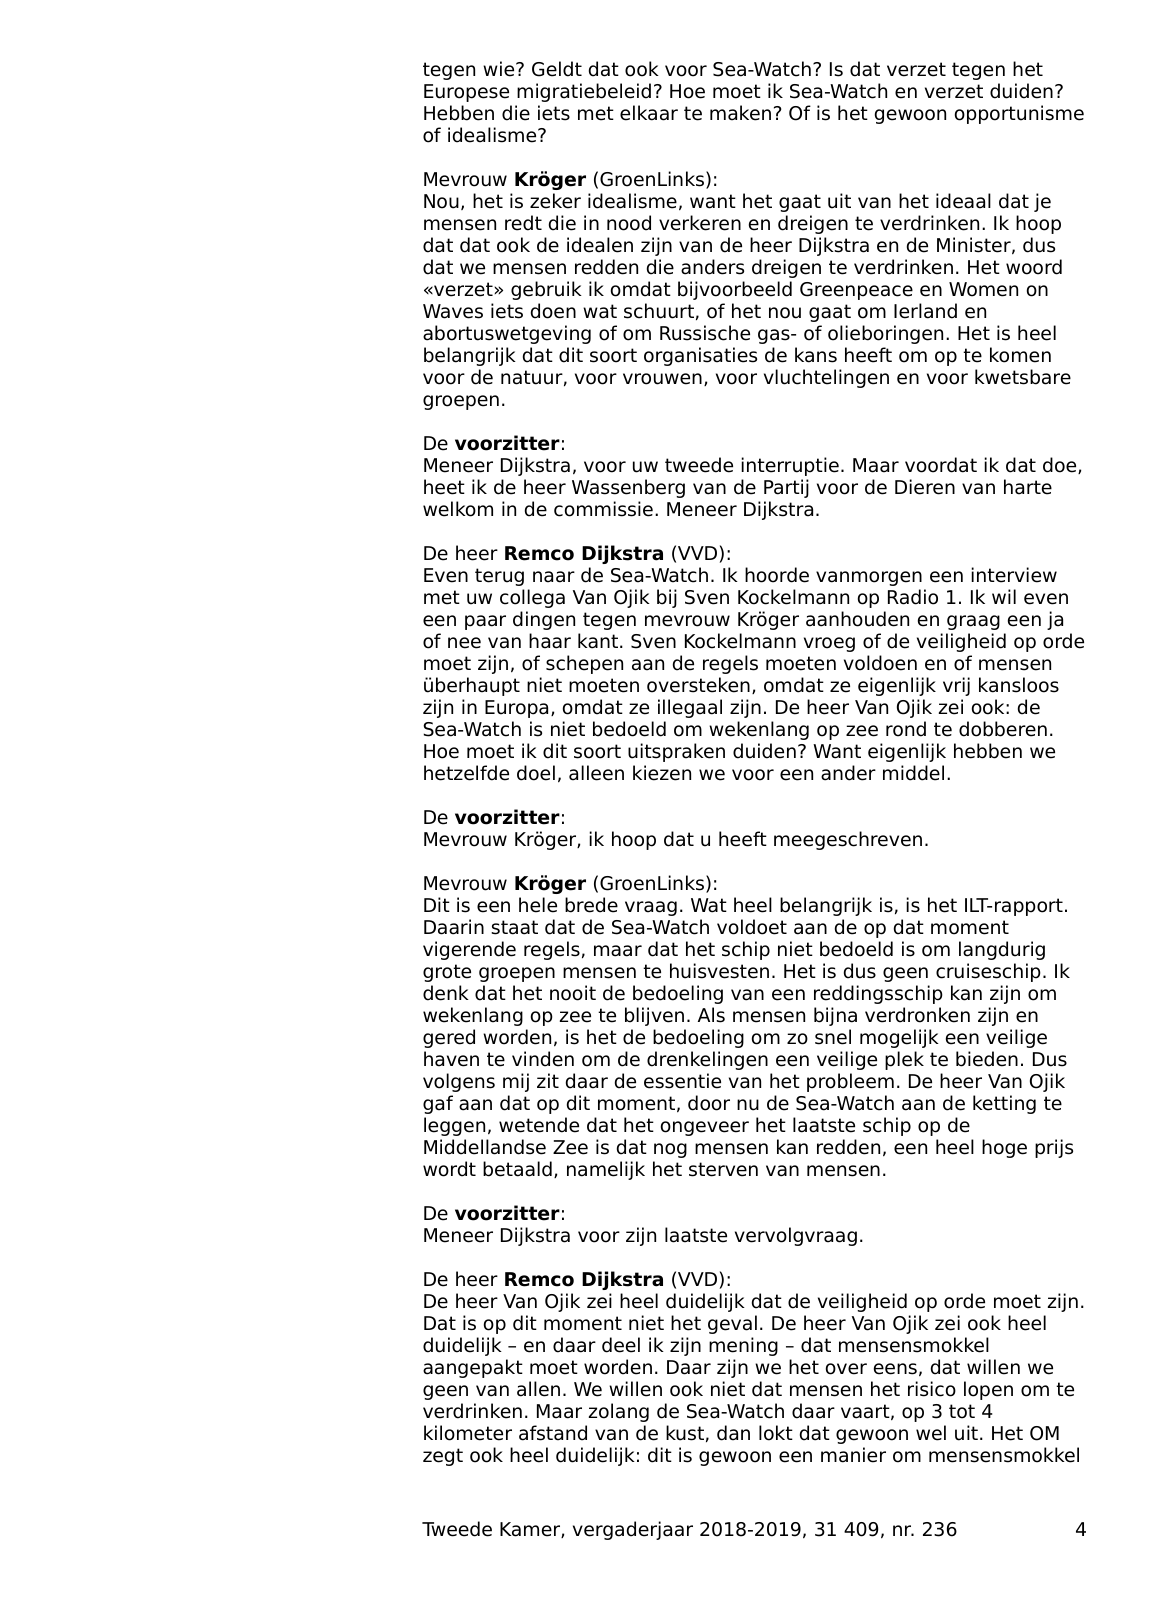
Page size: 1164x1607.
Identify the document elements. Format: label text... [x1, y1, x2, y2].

text De voorzitter: [422, 433, 1087, 455]
text De heer Van Ojik zei heel duidelijk dat de veiligheid op orde moet zijn. Dat is op dit moment niet het geval. De heer Van Ojik zei ook heel duidelijk – en daar deel ik zijn mening – dat mensensmokkel aangepakt moet worden. Daar zijn we het over eens, dat willen we geen van allen. We willen ook niet dat mensen het risico lopen om te verdrinken. Maar zolang de Sea-Watch daar vaart, op 3 tot 4 kilometer afstand van de kust, dan lokt dat gewoon wel uit. Het OM zegt ook heel duidelijk: dit is gewoon een manier om mensensmokkel [422, 1291, 1087, 1467]
text Even terug naar de Sea-Watch. Ik hoorde vanmorgen een interview met uw collega Van Ojik bij Sven Kockelmann op Radio 1. Ik wil even een paar dingen tegen mevrouw Kröger aanhouden en graag een ja of nee van haar kant. Sven Kockelmann vroeg of de veiligheid op orde moet zijn, of schepen aan de regels moeten voldoen en of mensen überhaupt niet moeten oversteken, omdat ze eigenlijk vrij kansloos zijn in Europa, omdat ze illegaal zijn. De heer Van Ojik zei ook: de Sea-Watch is niet bedoeld om wekenlang op zee rond te dobberen. Hoe moet ik dit soort uitspraken duiden? Want eigenlijk hebben we hetzelfde doel, alleen kiezen we voor een ander middel. [422, 565, 1087, 785]
text Dit is een hele brede vraag. Wat heel belangrijk is, is het ILT-rapport. Daarin staat dat de Sea-Watch voldoet aan de op dat moment vigerende regels, maar dat het schip niet bedoeld is om langdurig grote groepen mensen te huisvesten. Het is dus geen cruiseschip. Ik denk dat het nooit de bedoeling van een reddingsschip kan zijn om wekenlang op zee te blijven. Als mensen bijna verdronken zijn en gered worden, is het de bedoeling om zo snel mogelijk een veilige haven te vinden om de drenkelingen een veilige plek te bieden. Dus volgens mij zit daar de essentie van het probleem. De heer Van Ojik gaf aan dat op dit moment, door nu de Sea-Watch aan de ketting te leggen, wetende dat het ongeveer het laatste schip op de Middellandse Zee is dat nog mensen kan redden, een heel hoge prijs wordt betaald, namelijk het sterven van mensen. [422, 895, 1087, 1181]
text Mevrouw Kröger (GroenLinks): [422, 169, 1087, 191]
text tegen wie? Geldt dat ook voor Sea-Watch? Is dat verzet tegen het Europese migratiebeleid? Hoe moet ik Sea-Watch en verzet duiden? Hebben die iets met elkaar te maken? Of is het gewoon opportunisme of idealisme? [422, 59, 1087, 147]
text Mevrouw Kröger, ik hoop dat u heeft meegeschreven. [422, 829, 1087, 851]
text De heer Remco Dijkstra (VVD): [422, 1269, 1087, 1291]
text De voorzitter: [422, 807, 1087, 829]
text Mevrouw Kröger (GroenLinks): [422, 873, 1087, 895]
text De heer Remco Dijkstra (VVD): [422, 543, 1087, 565]
text Meneer Dijkstra, voor uw tweede interruptie. Maar voordat ik dat doe, heet ik de heer Wassenberg van de Partij voor de Dieren van harte welkom in de commissie. Meneer Dijkstra. [422, 455, 1087, 521]
text De voorzitter: [422, 1203, 1087, 1225]
text Meneer Dijkstra voor zijn laatste vervolgvraag. [422, 1225, 1087, 1247]
text Nou, het is zeker idealisme, want het gaat uit van het ideaal dat je mensen redt die in nood verkeren en dreigen te verdrinken. Ik hoop dat dat ook de idealen zijn van de heer Dijkstra en de Minister, dus dat we mensen redden die anders dreigen te verdrinken. Het woord «verzet» gebruik ik omdat bijvoorbeeld Greenpeace en Women on Waves iets doen wat schuurt, of het nou gaat om Ierland en abortuswetgeving of om Russische gas- of olieboringen. Het is heel belangrijk dat dit soort organisaties de kans heeft om op te komen voor de natuur, voor vrouwen, voor vluchtelingen en voor kwetsbare groepen. [422, 191, 1087, 411]
